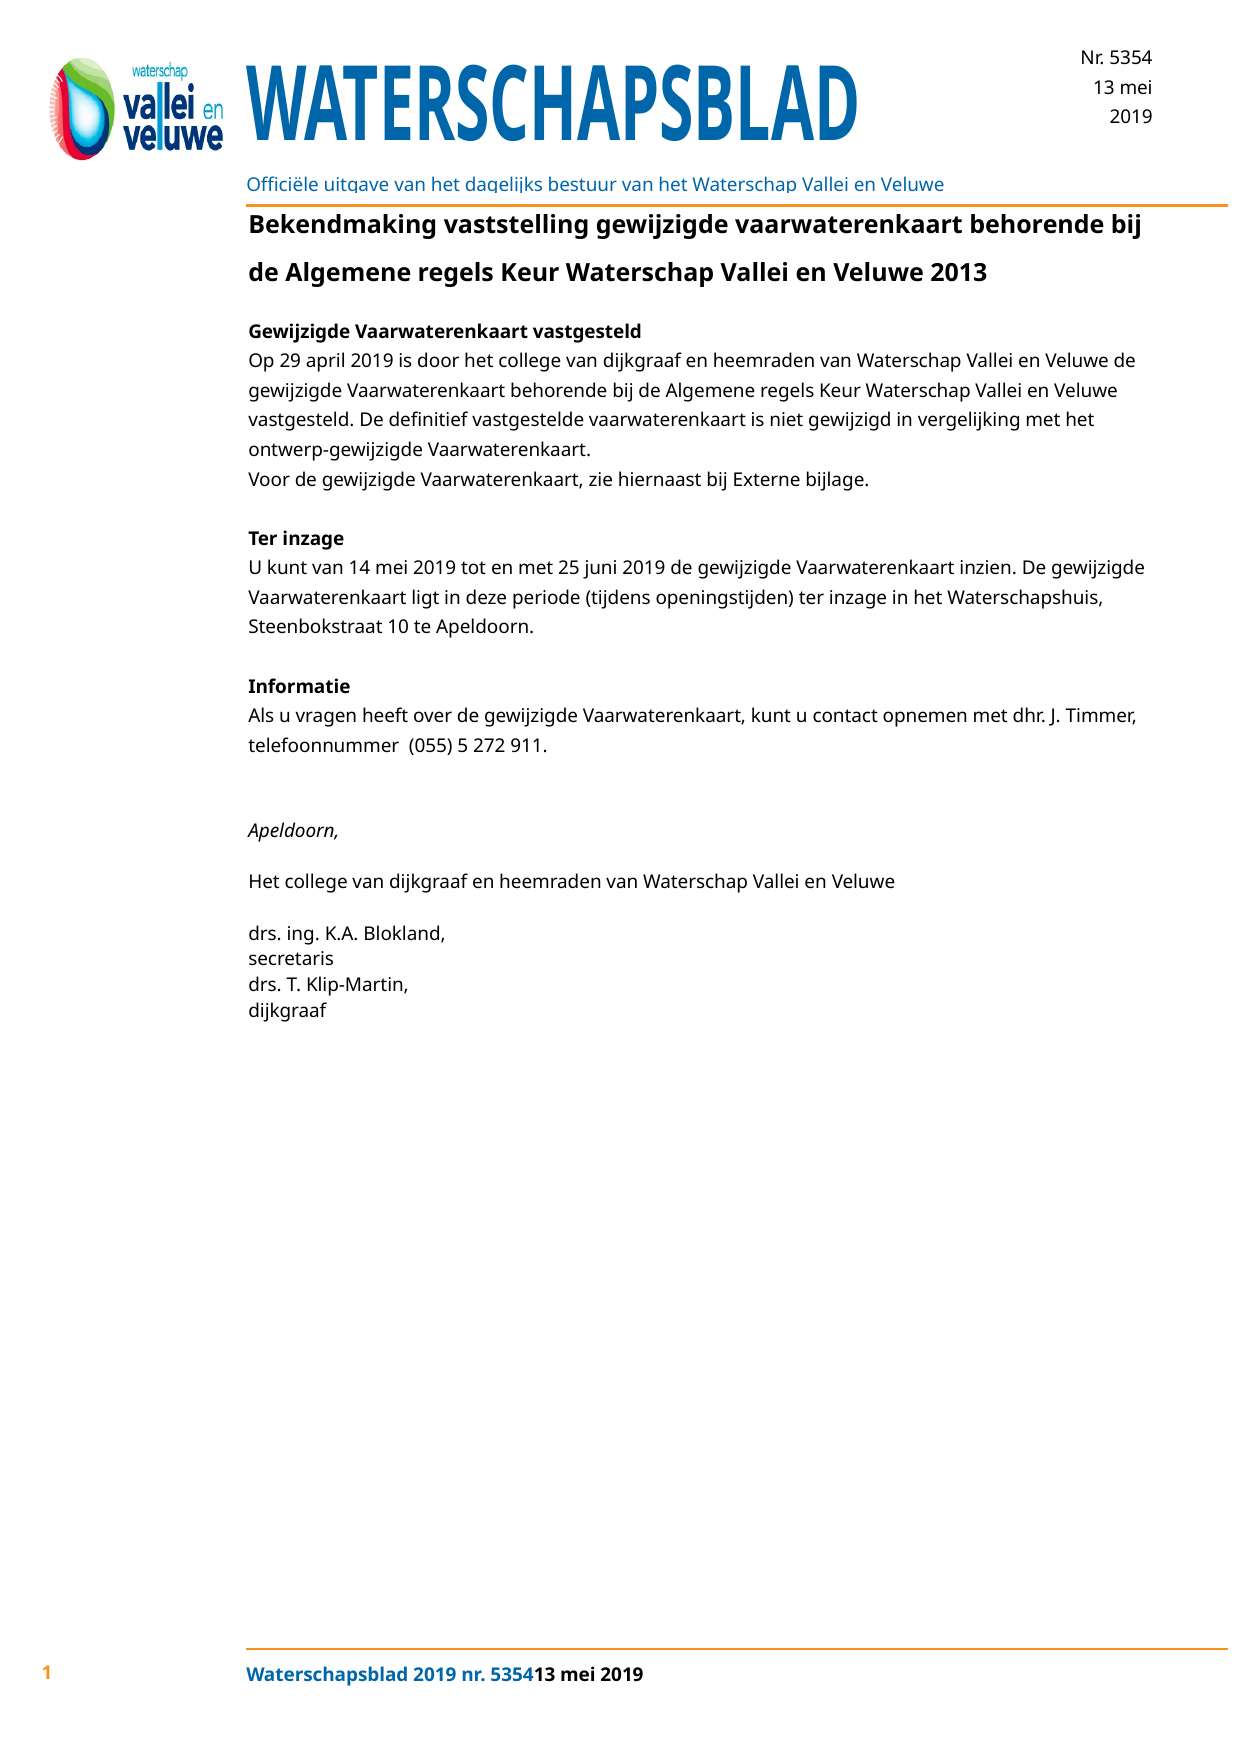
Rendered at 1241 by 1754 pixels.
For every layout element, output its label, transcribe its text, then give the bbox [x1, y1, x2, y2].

text Apeldoorn, [248, 817, 1152, 843]
text Het college van dijkgraaf en heemraden van Waterschap Vallei en Veluwe [248, 868, 1152, 894]
text U kunt van 14 mei 2019 tot en met 25 juni 2019 de gewijzigde Vaarwaterenkaart inzien. De gewijzigde Vaarwaterenkaart ligt in deze periode (tijdens openingstijden) ter inzage in het Waterschapshuis, Steenbokstraat 10 te Apeldoorn. [248, 554, 1152, 639]
text drs. T. Klip-Martin, [248, 971, 1152, 997]
picture [41, 47, 231, 172]
text Op 29 april 2019 is door het college van dijkgraaf en heemraden van Waterschap Vallei en Veluwe de gewijzigde Vaarwaterenkaart behorende bij de Algemene regels Keur Waterschap Vallei en Veluwe vastgesteld. De definitief vastgestelde vaarwaterenkaart is niet gewijzigd in vergelijking met het ontwerp-gewijzigde Vaarwaterenkaart. [248, 347, 1152, 462]
text Bekendmaking vaststelling gewijzigde vaarwaterenkaart behorende bij de Algemene regels Keur Waterschap Vallei en Veluwe 2013 [248, 207, 1152, 288]
text drs. ing. K.A. Blokland, [248, 920, 1152, 946]
text secretaris [248, 946, 1152, 971]
text Informatie [248, 673, 1152, 699]
text dijkgraaf [248, 997, 1152, 1023]
text Voor de gewijzigde Vaarwaterenkaart, zie hiernaast bij Externe bijlage. [248, 466, 1152, 492]
text Als u vragen heeft over de gewijzigde Vaarwaterenkaart, kunt u contact opnemen met dhr. J. Timmer, telefoonnummer (055) 5 272 911. [248, 702, 1152, 758]
text Ter inzage [248, 525, 1152, 551]
text Gewijzigde Vaarwaterenkaart vastgesteld [248, 318, 1152, 344]
